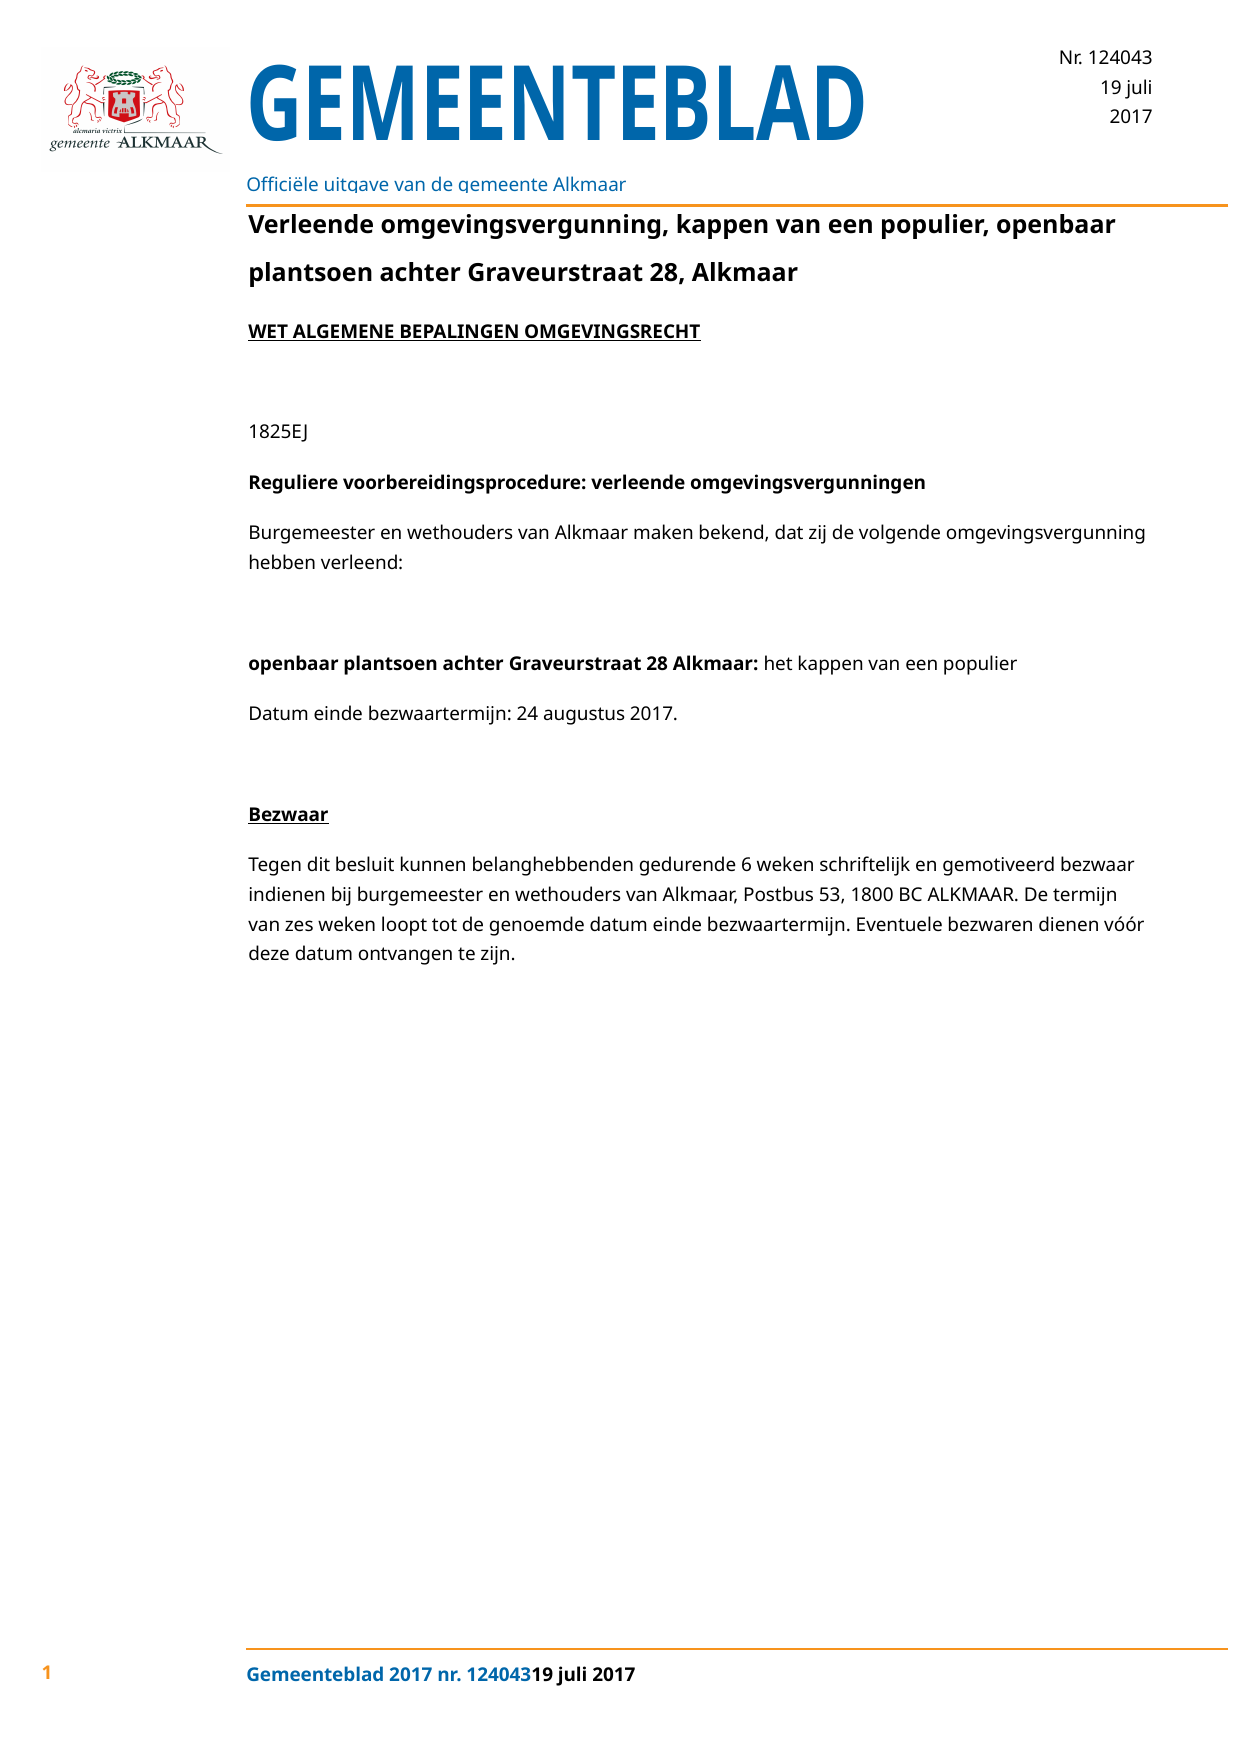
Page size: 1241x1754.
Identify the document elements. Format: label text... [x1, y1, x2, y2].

text Tegen dit besluit kunnen belanghebbenden gedurende 6 weken schriftelijk en gemotiveerd bezwaar indienen bij burgemeester en wethouders van Alkmaar, Postbus 53, 1800 BC ALKMAAR. De termijn van zes weken loopt tot de genoemde datum einde bezwaartermijn. Eventuele bezwaren dienen vóór deze datum ontvangen te zijn. [248, 852, 1152, 966]
text WET ALGEMENE BEPALINGEN OMGEVINGSRECHT [248, 318, 1152, 344]
text Burgemeester en wethouders van Alkmaar maken bekend, dat zij de volgende omgevingsvergunning hebben verleend: [248, 519, 1152, 575]
picture [41, 47, 231, 172]
text Datum einde bezwaartermijn: 24 augustus 2017. [248, 700, 1152, 726]
text openbaar plantsoen achter Graveurstraat 28 Alkmaar: het kappen van een populier [248, 650, 1152, 676]
text 1825EJ [248, 419, 1152, 444]
text Verleende omgevingsvergunning, kappen van een populier, openbaar plantsoen achter Graveurstraat 28, Alkmaar [248, 207, 1152, 288]
text Reguliere voorbereidingsprocedure: verleende omgevingsvergunningen [248, 469, 1152, 495]
text Bezwaar [248, 801, 1152, 827]
